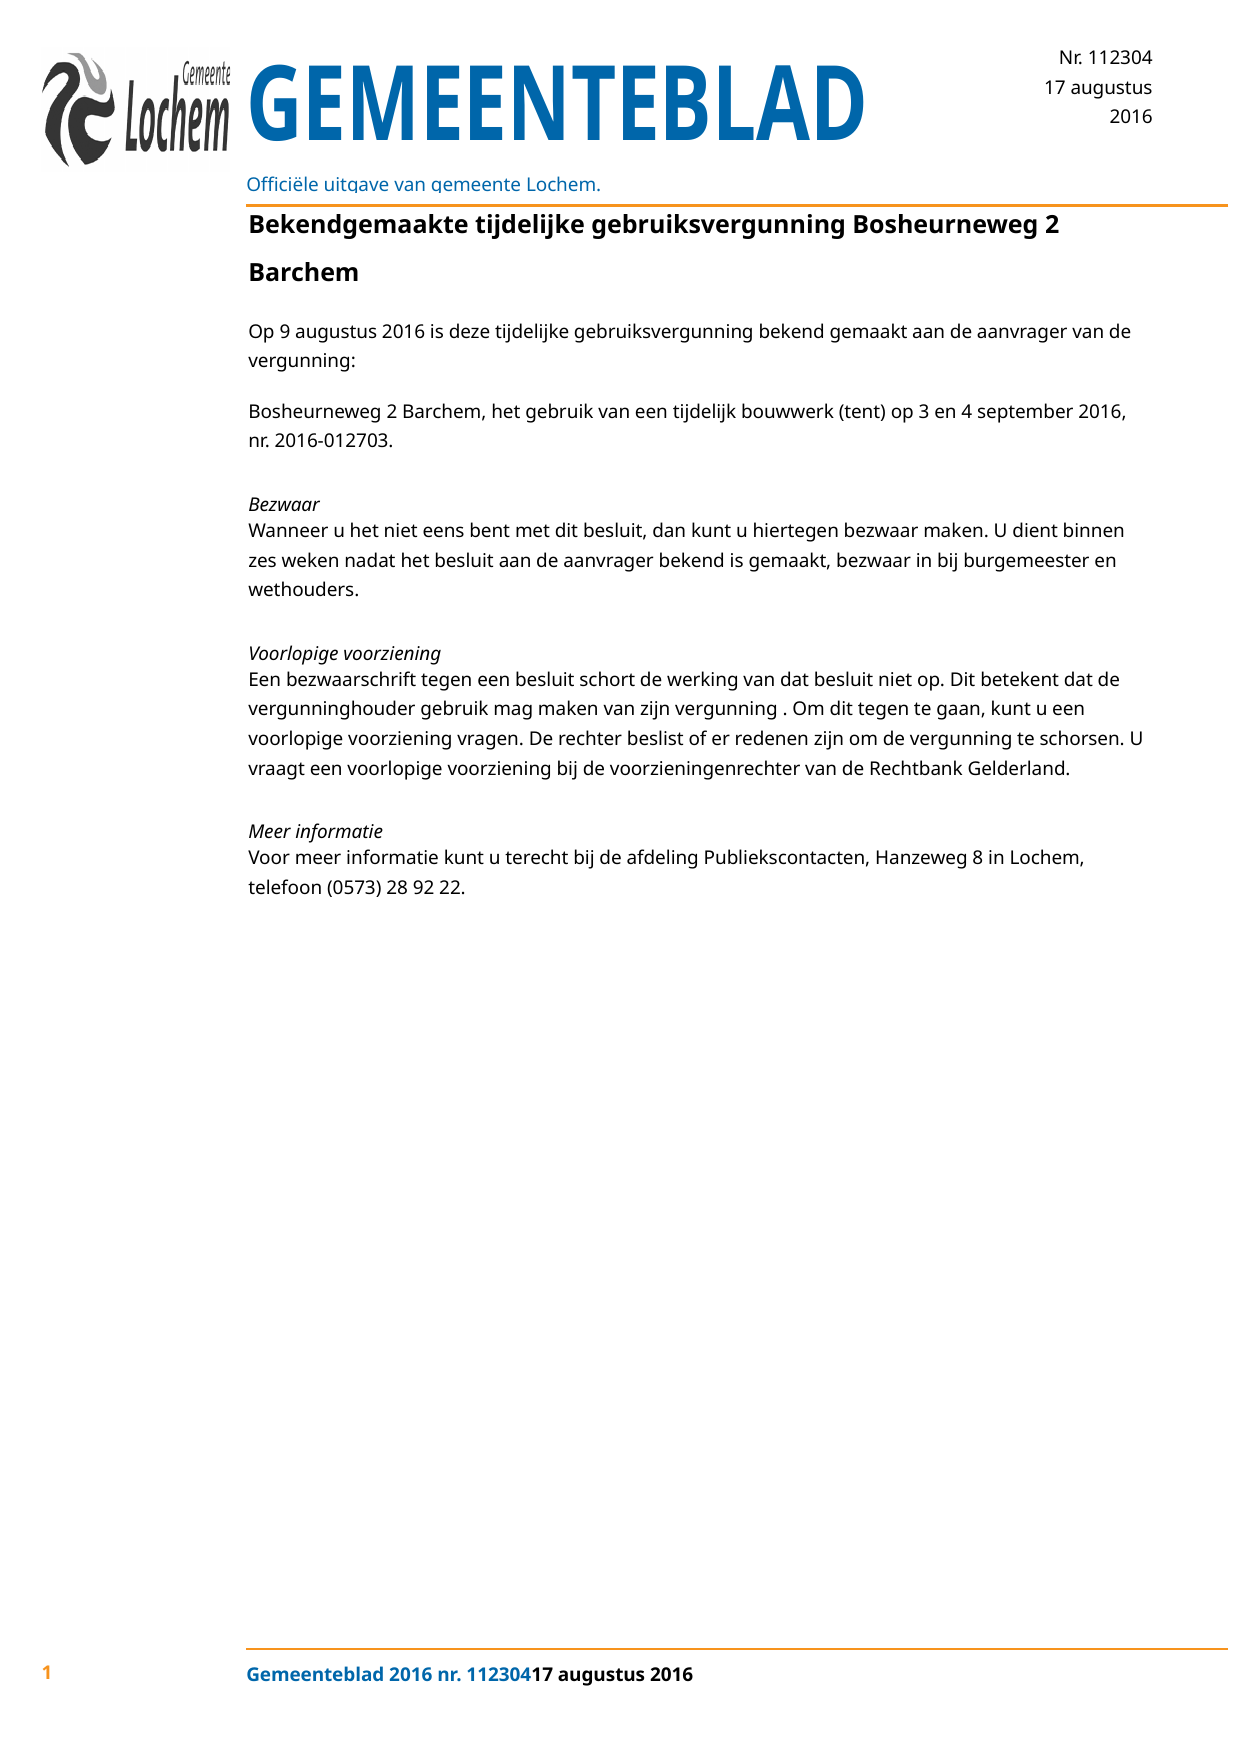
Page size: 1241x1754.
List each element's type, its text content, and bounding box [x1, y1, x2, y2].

text Bekendgemaakte tijdelijke gebruiksvergunning Bosheurneweg 2 Barchem [248, 207, 1152, 288]
text Voor meer informatie kunt u terecht bij de afdeling Publiekscontacten, Hanzeweg 8 in Lochem, telefoon (0573) 28 92 22. [248, 844, 1152, 900]
text Meer informatie [248, 819, 1152, 844]
text Een bezwaarschrift tegen een besluit schort de werking van dat besluit niet op. Dit betekent dat de vergunninghouder gebruik mag maken van zijn vergunning . Om dit tegen te gaan, kunt u een voorlopige voorziening vragen. De rechter beslist of er redenen zijn om de vergunning te schorsen. U vraagt een voorlopige voorziening bij de voorzieningenrechter van de Rechtbank Gelderland. [248, 666, 1152, 781]
text Bezwaar [248, 491, 1152, 517]
text Op 9 augustus 2016 is deze tijdelijke gebruiksvergunning bekend gemaakt aan de aanvrager van de vergunning: [248, 318, 1152, 373]
text Wanneer u het niet eens bent met dit besluit, dan kunt u hiertegen bezwaar maken. U dient binnen zes weken nadat het besluit aan de aanvrager bekend is gemaakt, bezwaar in bij burgemeester en wethouders. [248, 517, 1152, 602]
picture [41, 47, 231, 172]
text Bosheurneweg 2 Barchem, het gebruik van een tijdelijk bouwwerk (tent) op 3 en 4 september 2016, nr. 2016-012703. [248, 398, 1152, 453]
text Voorlopige voorziening [248, 640, 1152, 666]
